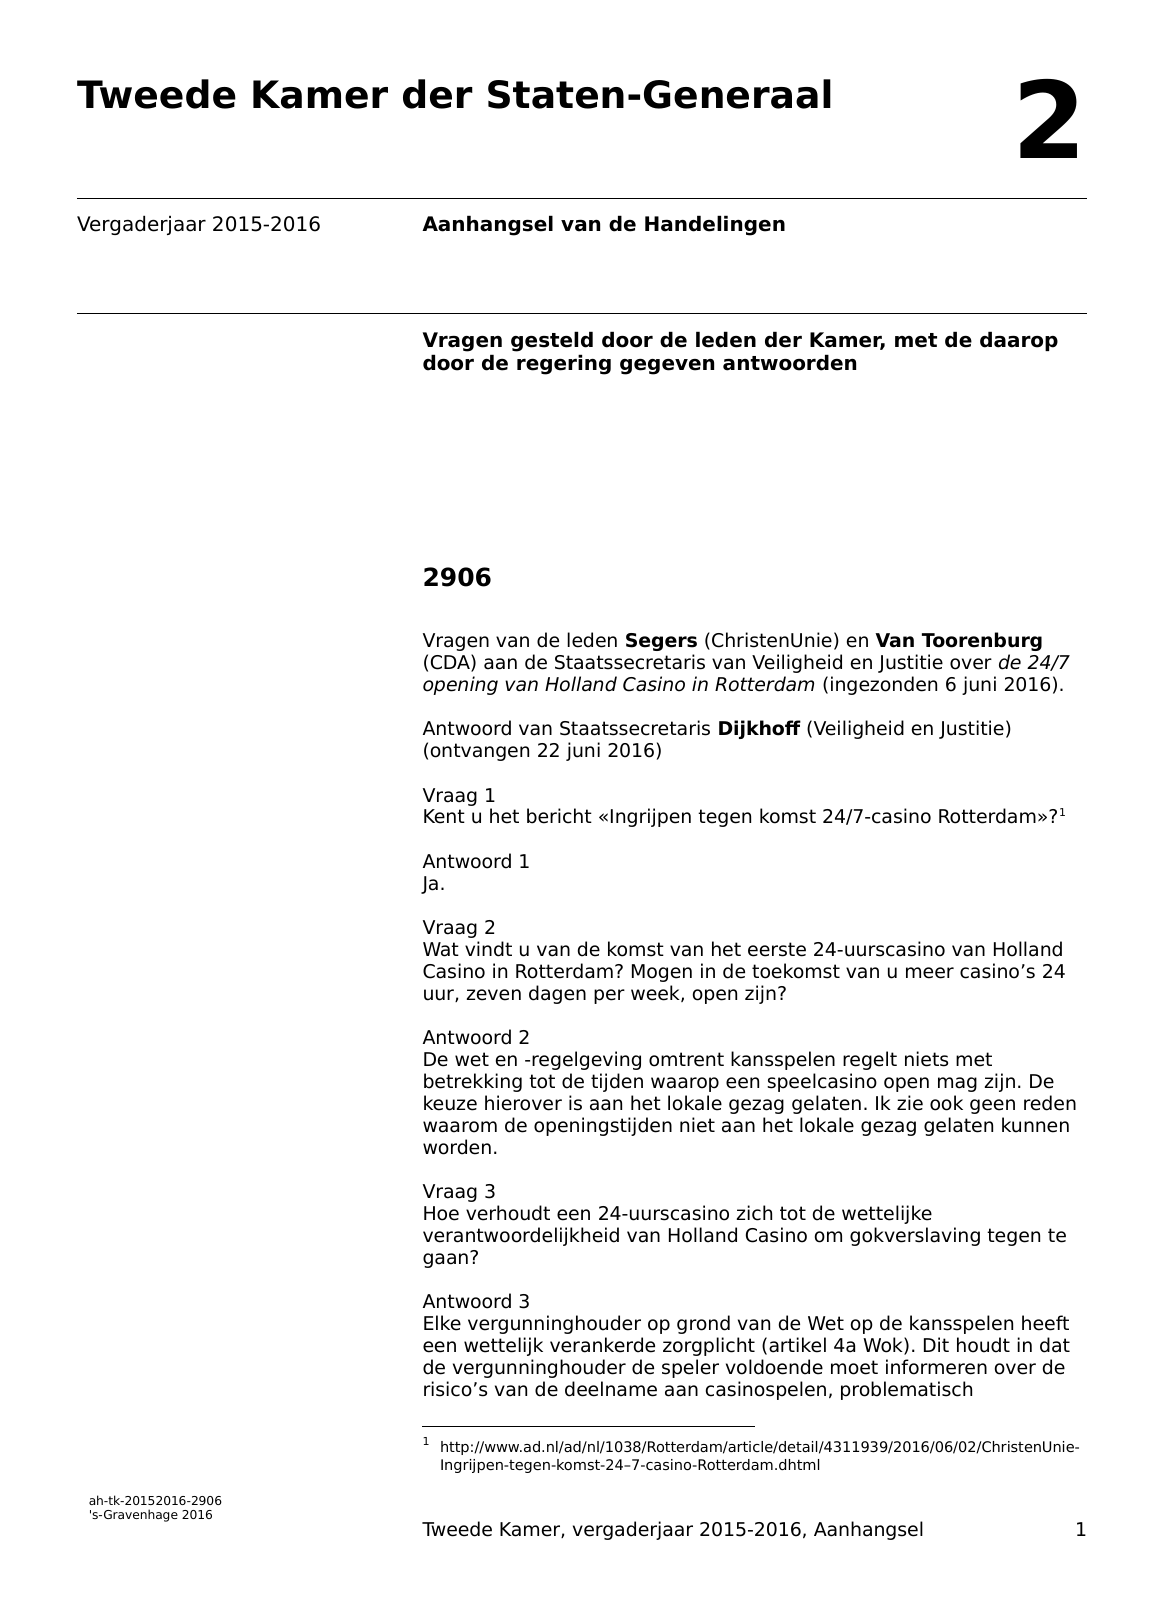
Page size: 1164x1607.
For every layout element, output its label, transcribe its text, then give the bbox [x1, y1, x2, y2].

text Kent u het bericht «Ingrijpen tegen komst 24/7-casino Rotterdam»? [422, 806, 1087, 828]
text Vraag 2 [422, 917, 1087, 939]
table_cell Vergaderjaar 2015-2016 [77, 199, 422, 313]
text Antwoord 3 [422, 1291, 1087, 1313]
text http://www.ad.nl/ad/nl/1038/Rotterdam/article/detail/4311939/2016/06/02/ChristenUnie-Ingrijpen-tegen-komst-24–7-casino-Rotterdam.dhtml [422, 1435, 1087, 1474]
text 's-Gravenhage 2016 [88, 1508, 323, 1522]
text Vragen van de leden Segers (ChristenUnie) en Van Toorenburg (CDA) aan de Staatssecretaris van Veiligheid en Justitie over de 24/7 opening van Holland Casino in Rotterdam (ingezonden 6 juni 2016). [422, 630, 1087, 696]
table_cell [77, 314, 422, 375]
table_header Tweede Kamer der Staten-Generaal [77, 59, 886, 198]
text Vraag 3 [422, 1181, 1087, 1203]
table_cell Vragen gesteld door de leden der Kamer, met de daarop door de regering gegeven antwoorden [422, 314, 1087, 375]
text Wat vindt u van de komst van het eerste 24-uurscasino van Holland Casino in Rotterdam? Mogen in de toekomst van u meer casino’s 24 uur, zeven dagen per week, open zijn? [422, 939, 1087, 1005]
text Antwoord 2 [422, 1027, 1087, 1049]
text Antwoord van Staatssecretaris Dijkhoff (Veiligheid en Justitie) (ontvangen 22 juni 2016) [422, 718, 1087, 762]
text ah-tk-20152016-2906 [88, 1494, 323, 1508]
table_header 2 [886, 59, 1087, 198]
text Ja. [422, 873, 1087, 894]
text Elke vergunninghouder op grond van de Wet op de kansspelen heeft een wettelijk verankerde zorgplicht (artikel 4a Wok). Dit houdt in dat de vergunninghouder de speler voldoende moet informeren over de risico’s van de deelname aan casinospelen, problematisch [422, 1313, 1087, 1401]
table_cell Aanhangsel van de Handelingen [422, 199, 1087, 313]
text 2906 [422, 563, 1087, 592]
text Vraag 1 [422, 784, 1087, 806]
text Antwoord 1 [422, 851, 1087, 873]
text Hoe verhoudt een 24-uurscasino zich tot de wettelijke verantwoordelijkheid van Holland Casino om gokverslaving tegen te gaan? [422, 1203, 1087, 1269]
text De wet en -regelgeving omtrent kansspelen regelt niets met betrekking tot de tijden waarop een speelcasino open mag zijn. De keuze hierover is aan het lokale gezag gelaten. Ik zie ook geen reden waarom de openingstijden niet aan het lokale gezag gelaten kunnen worden. [422, 1049, 1087, 1159]
